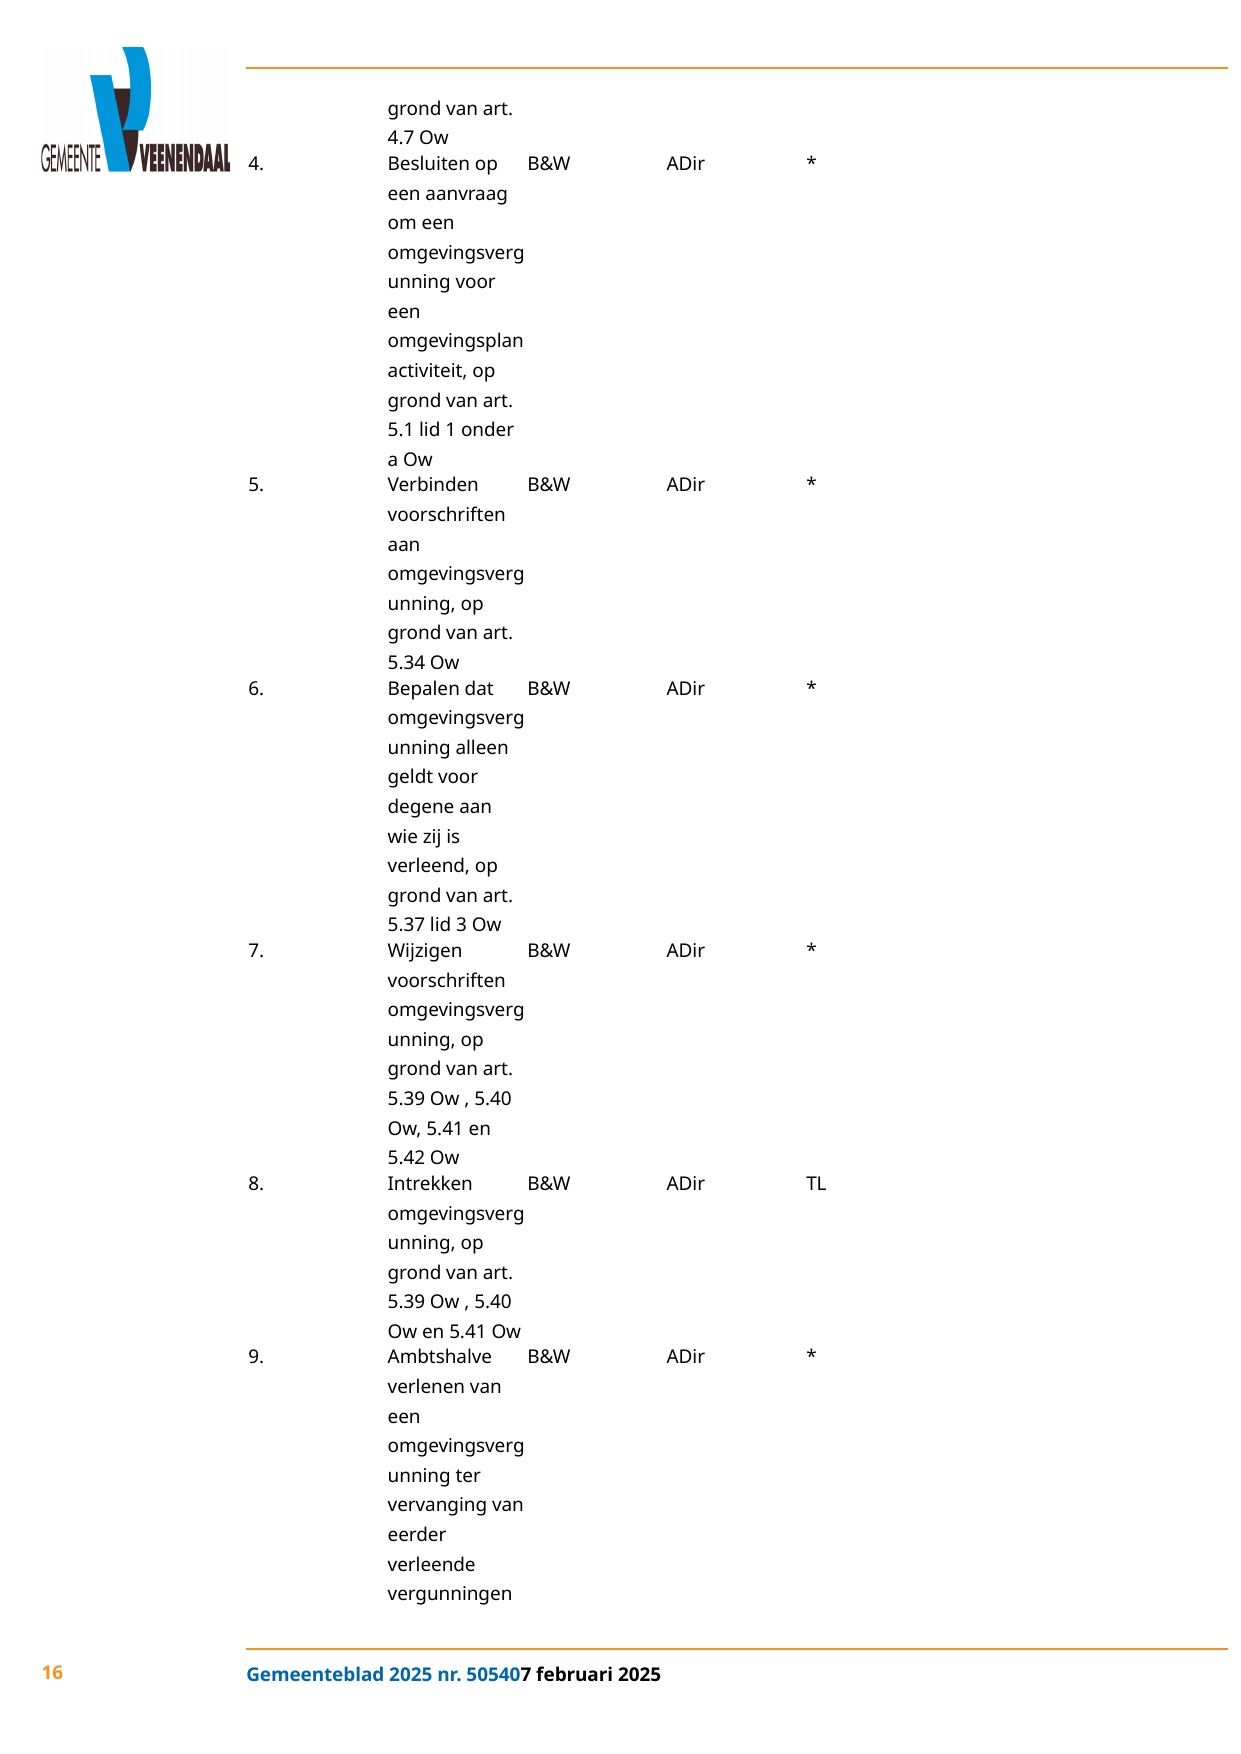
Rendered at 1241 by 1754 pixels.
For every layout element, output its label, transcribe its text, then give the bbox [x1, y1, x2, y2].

table_cell B&W [527, 1344, 666, 1606]
table_cell [945, 1170, 1152, 1344]
table_cell [945, 472, 1152, 675]
table_cell ADir [666, 1344, 806, 1606]
table_cell TL [806, 1170, 945, 1344]
table_cell Verbinden voorschriften aan omgevingsvergunning, op grond van art. 5.34 Ow [388, 472, 527, 675]
table_cell Wijzigen voorschriften omgevingsvergunning, op grond van art. 5.39 Ow , 5.40 Ow, 5.41 en 5.42 Ow [388, 937, 527, 1170]
table_cell [248, 675, 387, 937]
table_cell * [806, 937, 945, 1170]
table_cell * [806, 1344, 945, 1606]
table_cell [945, 937, 1152, 1170]
table_cell B&W [527, 937, 666, 1170]
table_cell ADir [666, 472, 806, 675]
table_cell [248, 937, 387, 1170]
table_cell [248, 472, 387, 675]
table_cell [248, 95, 387, 150]
table_cell B&W [527, 1170, 666, 1344]
table_cell [248, 150, 387, 472]
table_cell Bepalen dat omgevingsvergunning alleen geldt voor degene aan wie zij is verleend, op grond van art. 5.37 lid 3 Ow [388, 675, 527, 937]
table_cell Intrekken omgevingsvergunning, op grond van art. 5.39 Ow , 5.40 Ow en 5.41 Ow [388, 1170, 527, 1344]
table_cell [248, 1170, 387, 1344]
table_cell [806, 95, 945, 150]
table_cell [666, 95, 806, 150]
table_cell Besluiten op een aanvraag om een omgevingsvergunning voor een omgevingsplanactiviteit, op grond van art. 5.1 lid 1 onder a Ow [388, 150, 527, 472]
table_cell * [806, 150, 945, 472]
table_cell B&W [527, 675, 666, 937]
table_cell [945, 675, 1152, 937]
table_cell B&W [527, 472, 666, 675]
table_cell [527, 95, 666, 150]
table_cell [945, 150, 1152, 472]
table_cell [945, 95, 1152, 150]
table_cell B&W [527, 150, 666, 472]
table_cell * [806, 472, 945, 675]
table_cell * [806, 675, 945, 937]
table_cell ADir [666, 150, 806, 472]
picture [41, 47, 130, 172]
table_cell [945, 1344, 1152, 1606]
picture [123, 47, 231, 172]
table_cell [248, 1344, 387, 1606]
table_cell ADir [666, 937, 806, 1170]
table_cell Ambtshalve verlenen van een omgevingsvergunning ter vervanging van eerder verleende vergunningen [388, 1344, 527, 1606]
table_cell ADir [666, 1170, 806, 1344]
table_cell grond van art. 4.7 Ow [388, 95, 527, 150]
table_cell ADir [666, 675, 806, 937]
